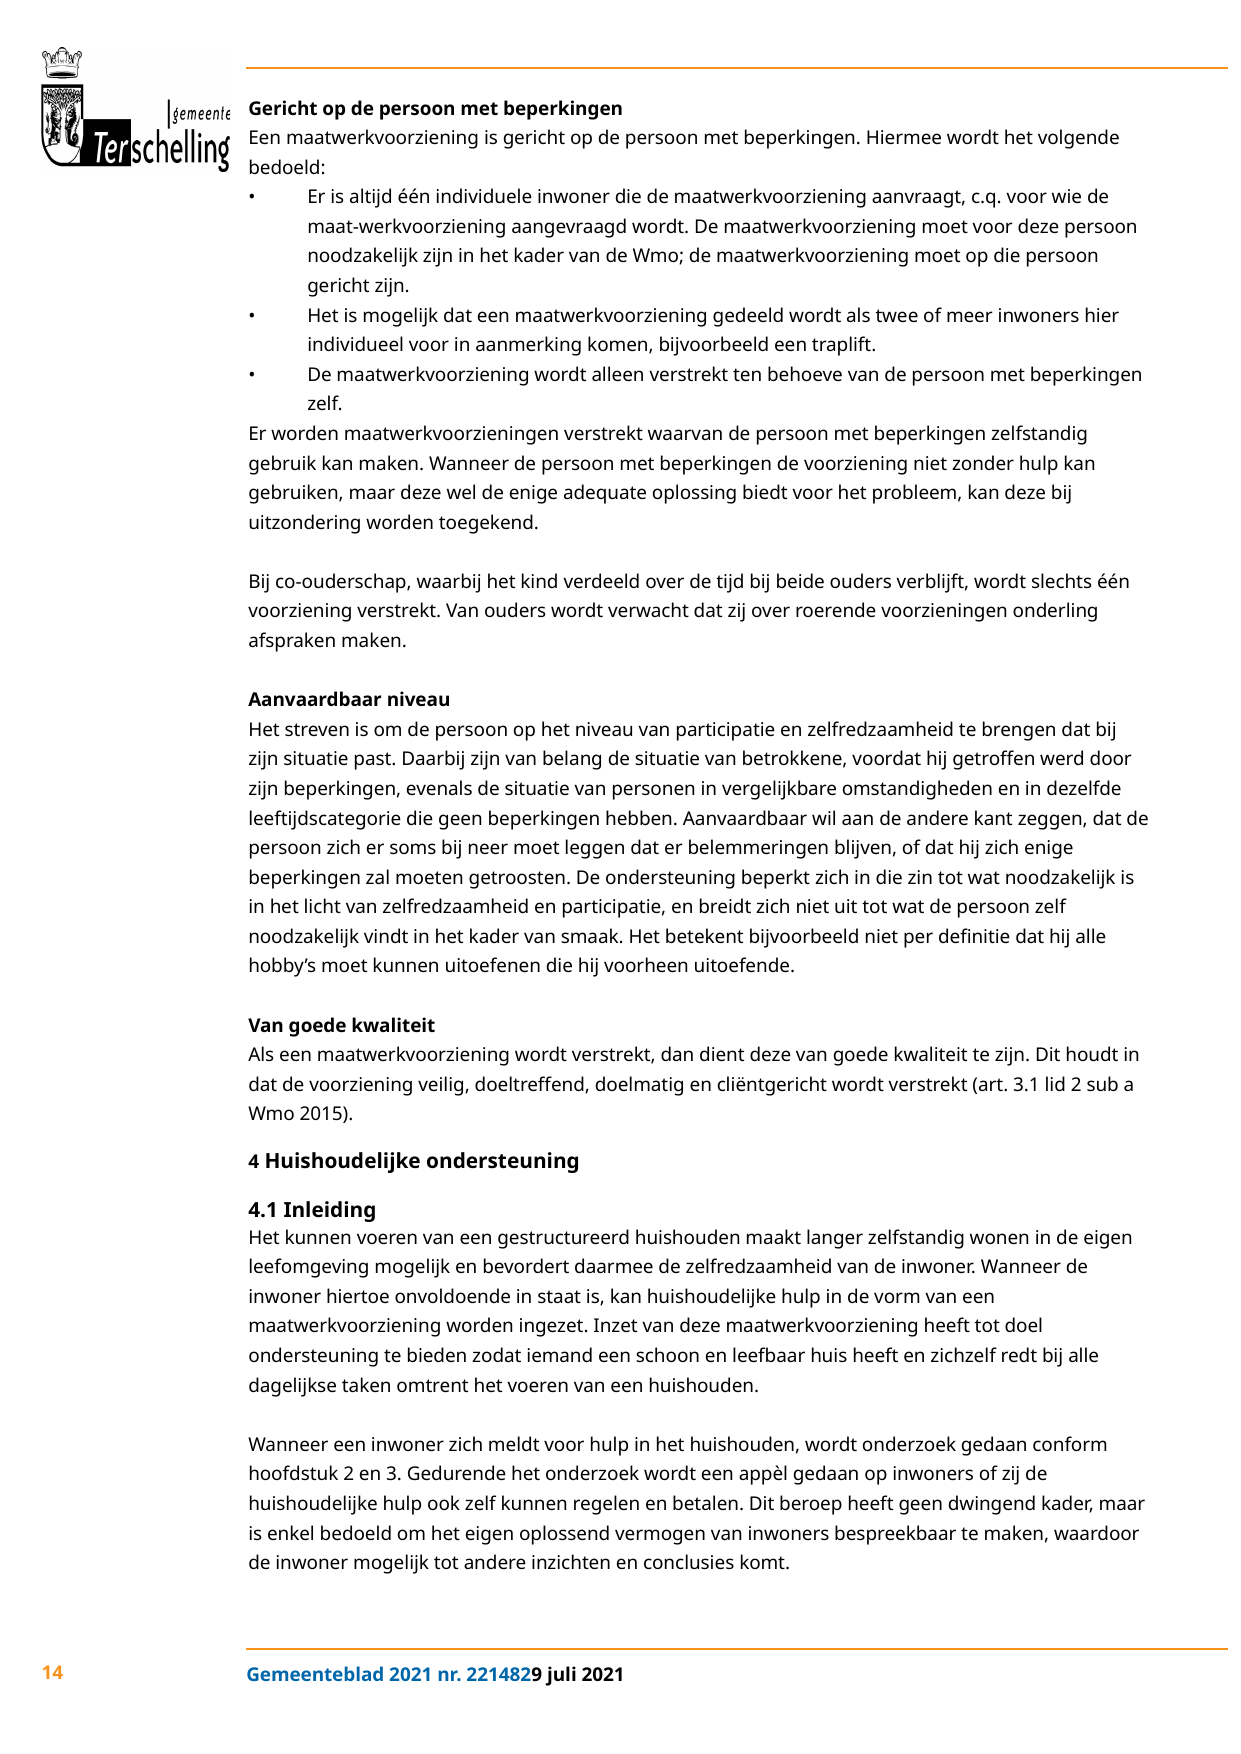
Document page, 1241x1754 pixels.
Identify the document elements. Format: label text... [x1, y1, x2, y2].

list Het is mogelijk dat een maatwerkvoorziening gedeeld wordt als twee of meer inwoners hier individueel voor in aanmerking komen, bijvoorbeeld een traplift. [248, 302, 1152, 357]
text 4 Huishoudelijke ondersteuning [248, 1146, 1152, 1175]
text Aanvaardbaar niveau [248, 686, 1152, 712]
text Het streven is om de persoon op het niveau van participatie en zelfredzaamheid te brengen dat bij zijn situatie past. Daarbij zijn van belang de situatie van betrokkene, voordat hij getroffen werd door zijn beperkingen, evenals de situatie van personen in vergelijkbare omstandigheden en in dezelfde leeftijdscategorie die geen beperkingen hebben. Aanvaardbaar wil aan de andere kant zeggen, dat de persoon zich er soms bij neer moet leggen dat er belemmeringen blijven, of dat hij zich enige beperkingen zal moeten getroosten. De ondersteuning beperkt zich in die zin tot wat noodzakelijk is in het licht van zelfredzaamheid en participatie, en breidt zich niet uit tot wat de persoon zelf noodzakelijk vindt in het kader van smaak. Het betekent bijvoorbeeld niet per definitie dat hij alle hobby’s moet kunnen uitoefenen die hij voorheen uitoefende. [248, 716, 1152, 978]
text Er worden maatwerkvoorzieningen verstrekt waarvan de persoon met beperkingen zelfstandig gebruik kan maken. Wanneer de persoon met beperkingen de voorziening niet zonder hulp kan gebruiken, maar deze wel de enige adequate oplossing biedt voor het probleem, kan deze bij uitzondering worden toegekend. [248, 420, 1152, 535]
text 4.1 Inleiding [248, 1196, 1152, 1224]
list De maatwerkvoorziening wordt alleen verstrekt ten behoeve van de persoon met beperkingen zelf. [248, 361, 1152, 416]
text Het kunnen voeren van een gestructureerd huishouden maakt langer zelfstandig wonen in de eigen leefomgeving mogelijk en bevordert daarmee de zelfredzaamheid van de inwoner. Wanneer de inwoner hiertoe onvoldoende in staat is, kan huishoudelijke hulp in de vorm van een maatwerkvoorziening worden ingezet. Inzet van deze maatwerkvoorziening heeft tot doel ondersteuning te bieden zodat iemand een schoon en leefbaar huis heeft en zichzelf redt bij alle dagelijkse taken omtrent het voeren van een huishouden. [248, 1224, 1152, 1398]
picture [41, 47, 231, 172]
text Gericht op de persoon met beperkingen [248, 95, 1152, 121]
text Bij co-ouderschap, waarbij het kind verdeeld over de tijd bij beide ouders verblijft, wordt slechts één voorziening verstrekt. Van ouders wordt verwacht dat zij over roerende voorzieningen onderling afspraken maken. [248, 568, 1152, 653]
text Een maatwerkvoorziening is gericht op de persoon met beperkingen. Hiermee wordt het volgende bedoeld: [248, 124, 1152, 180]
list Er is altijd één individuele inwoner die de maatwerkvoorziening aanvraagt, c.q. voor wie de maat-werkvoorziening aangevraagd wordt. De maatwerkvoorziening moet voor deze persoon noodzakelijk zijn in het kader van de Wmo; de maatwerkvoorziening moet op die persoon gericht zijn. [248, 183, 1152, 298]
text Wanneer een inwoner zich meldt voor hulp in het huishouden, wordt onderzoek gedaan conform hoofdstuk 2 en 3. Gedurende het onderzoek wordt een appèl gedaan op inwoners of zij de huishoudelijke hulp ook zelf kunnen regelen en betalen. Dit beroep heeft geen dwingend kader, maar is enkel bedoeld om het eigen oplossend vermogen van inwoners bespreekbaar te maken, waardoor de inwoner mogelijk tot andere inzichten en conclusies komt. [248, 1431, 1152, 1575]
text Als een maatwerkvoorziening wordt verstrekt, dan dient deze van goede kwaliteit te zijn. Dit houdt in dat de voorziening veilig, doeltreffend, doelmatig en cliëntgericht wordt verstrekt (art. 3.1 lid 2 sub a Wmo 2015). [248, 1041, 1152, 1126]
text Van goede kwaliteit [248, 1012, 1152, 1038]
